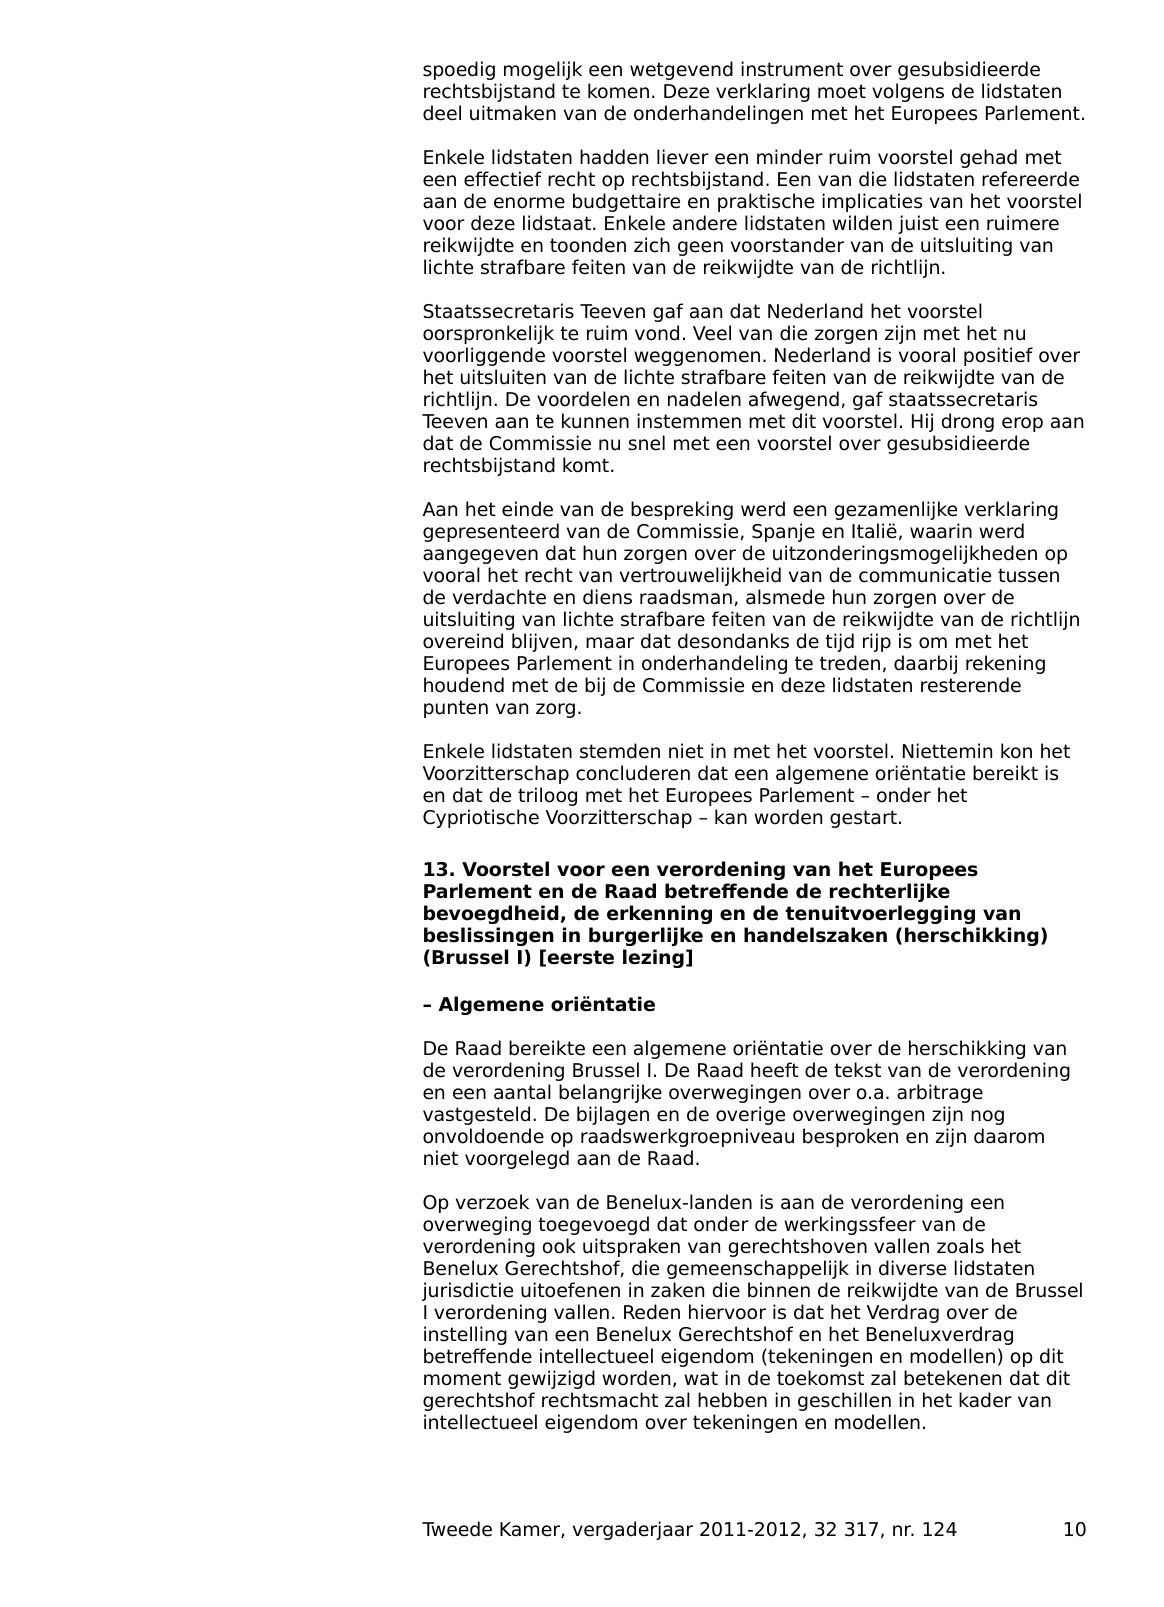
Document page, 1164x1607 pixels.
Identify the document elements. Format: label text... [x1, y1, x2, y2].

text spoedig mogelijk een wetgevend instrument over gesubsidieerde rechtsbijstand te komen. Deze verklaring moet volgens de lidstaten deel uitmaken van de onderhandelingen met het Europees Parlement. [422, 59, 1087, 125]
text Staatssecretaris Teeven gaf aan dat Nederland het voorstel oorspronkelijk te ruim vond. Veel van die zorgen zijn met het nu voorliggende voorstel weggenomen. Nederland is vooral positief over het uitsluiten van de lichte strafbare feiten van de reikwijdte van de richtlijn. De voordelen en nadelen afwegend, gaf staatssecretaris Teeven aan te kunnen instemmen met dit voorstel. Hij drong erop aan dat de Commissie nu snel met een voorstel over gesubsidieerde rechtsbijstand komt. [422, 301, 1087, 477]
text Op verzoek van de Benelux-landen is aan de verordening een overweging toegevoegd dat onder de werkingssfeer van de verordening ook uitspraken van gerechtshoven vallen zoals het Benelux Gerechtshof, die gemeenschappelijk in diverse lidstaten jurisdictie uitoefenen in zaken die binnen de reikwijdte van de Brussel I verordening vallen. Reden hiervoor is dat het Verdrag over de instelling van een Benelux Gerechtshof en het Beneluxverdrag betreffende intellectueel eigendom (tekeningen en modellen) op dit moment gewijzigd worden, wat in de toekomst zal betekenen dat dit gerechtshof rechtsmacht zal hebben in geschillen in het kader van intellectueel eigendom over tekeningen en modellen. [422, 1192, 1087, 1434]
text De Raad bereikte een algemene oriëntatie over de herschikking van de verordening Brussel I. De Raad heeft de tekst van de verordening en een aantal belangrijke overwegingen over o.a. arbitrage vastgesteld. De bijlagen en de overige overwegingen zijn nog onvoldoende op raadswerkgroepniveau besproken en zijn daarom niet voorgelegd aan de Raad. [422, 1038, 1087, 1170]
text Enkele lidstaten hadden liever een minder ruim voorstel gehad met een effectief recht op rechtsbijstand. Een van die lidstaten refereerde aan de enorme budgettaire en praktische implicaties van het voorstel voor deze lidstaat. Enkele andere lidstaten wilden juist een ruimere reikwijdte en toonden zich geen voorstander van de uitsluiting van lichte strafbare feiten van de reikwijdte van de richtlijn. [422, 147, 1087, 279]
subtitle 13. Voorstel voor een verordening van het Europees Parlement en de Raad betreffende de rechterlijke bevoegdheid, de erkenning en de tenuitvoerlegging van beslissingen in burgerlijke en handelszaken (herschikking) (Brussel I) [eerste lezing] [422, 859, 1087, 969]
subtitle – Algemene oriëntatie [422, 994, 1087, 1016]
text Enkele lidstaten stemden niet in met het voorstel. Niettemin kon het Voorzitterschap concluderen dat een algemene oriëntatie bereikt is en dat de triloog met het Europees Parlement – onder het Cypriotische Voorzitterschap – kan worden gestart. [422, 741, 1087, 829]
text Aan het einde van de bespreking werd een gezamenlijke verklaring gepresenteerd van de Commissie, Spanje en Italië, waarin werd aangegeven dat hun zorgen over de uitzonderingsmogelijkheden op vooral het recht van vertrouwelijkheid van de communicatie tussen de verdachte en diens raadsman, alsmede hun zorgen over de uitsluiting van lichte strafbare feiten van de reikwijdte van de richtlijn overeind blijven, maar dat desondanks de tijd rijp is om met het Europees Parlement in onderhandeling te treden, daarbij rekening houdend met de bij de Commissie en deze lidstaten resterende punten van zorg. [422, 499, 1087, 719]
